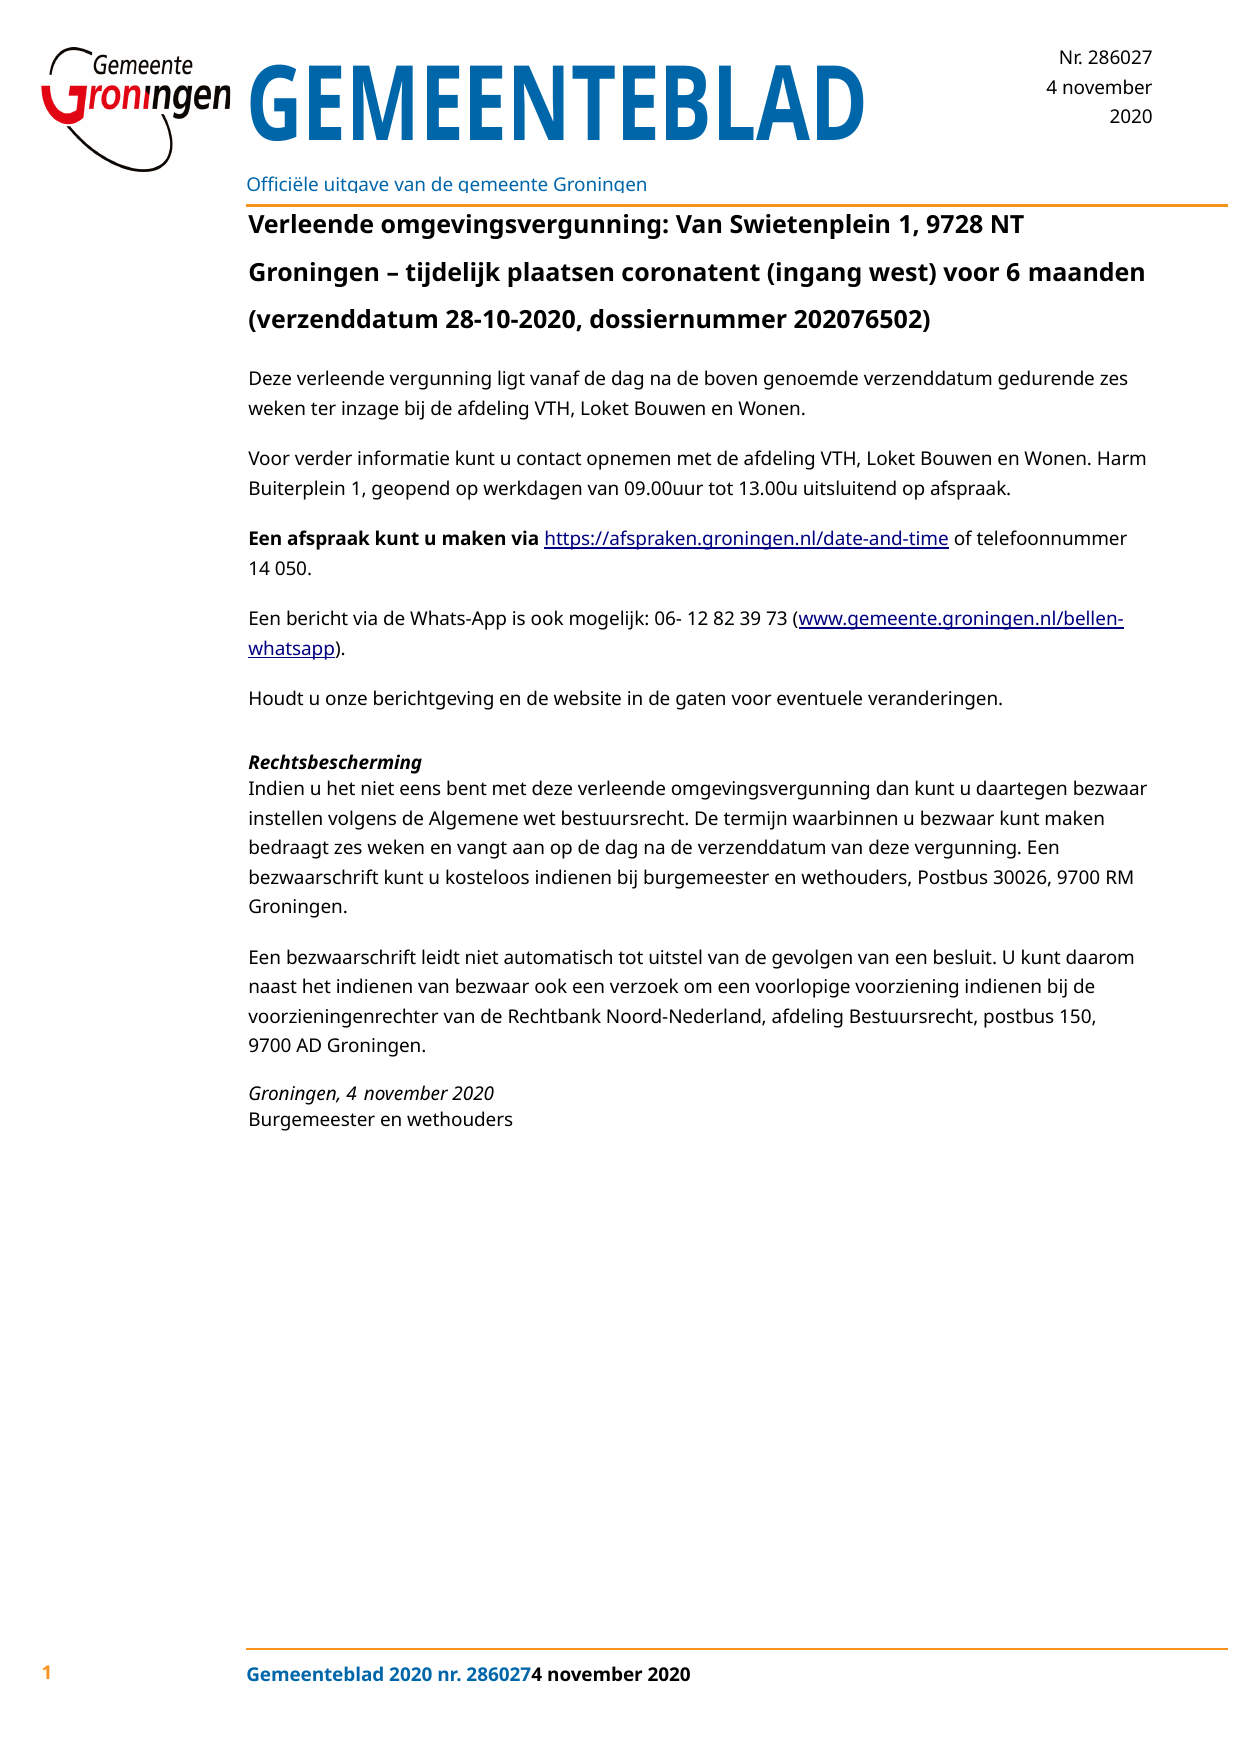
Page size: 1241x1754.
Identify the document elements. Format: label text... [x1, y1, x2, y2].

text Indien u het niet eens bent met deze verleende omgevingsvergunning dan kunt u daartegen bezwaar instellen volgens de Algemene wet bestuursrecht. De termijn waarbinnen u bezwaar kunt maken bedraagt zes weken en vangt aan op de dag na de verzenddatum van deze vergunning. Een bezwaarschrift kunt u kosteloos indienen bij burgemeester en wethouders, Postbus 30026, 9700 RM Groningen. [248, 775, 1152, 919]
text Een afspraak kunt u maken via https://afspraken.groningen.nl/date-and-time of telefoonnummer 14 050. [248, 526, 1152, 581]
text Verleende omgevingsvergunning: Van Swietenplein 1, 9728 NT Groningen – tijdelijk plaatsen coronatent (ingang west) voor 6 maanden (verzenddatum 28-10-2020, dossiernummer 202076502) [248, 207, 1152, 336]
text Groningen, 4 november 2020 [248, 1081, 1152, 1106]
text Burgemeester en wethouders [248, 1106, 1152, 1132]
text Deze verleende vergunning ligt vanaf de dag na de boven genoemde verzenddatum gedurende zes weken ter inzage bij de afdeling VTH, Loket Bouwen en Wonen. [248, 366, 1152, 421]
text Houdt u onze berichtgeving en de website in de gaten voor eventuele veranderingen. [248, 686, 1152, 711]
text Rechtsbescherming [248, 749, 1152, 775]
text Voor verder informatie kunt u contact opnemen met de afdeling VTH, Loket Bouwen en Wonen. Harm Buiterplein 1, geopend op werkdagen van 09.00uur tot 13.00u uitsluitend op afspraak. [248, 446, 1152, 501]
picture [41, 47, 231, 172]
text Een bericht via de Whats-App is ook mogelijk: 06- 12 82 39 73 (www.gemeente.groningen.nl/bellen-whatsapp). [248, 606, 1152, 661]
text Een bezwaarschrift leidt niet automatisch tot uitstel van de gevolgen van een besluit. U kunt daarom naast het indienen van bezwaar ook een verzoek om een voorlopige voorziening indienen bij de voorzieningenrechter van de Rechtbank Noord-Nederland, afdeling Bestuursrecht, postbus 150, 9700 AD Groningen. [248, 944, 1152, 1058]
